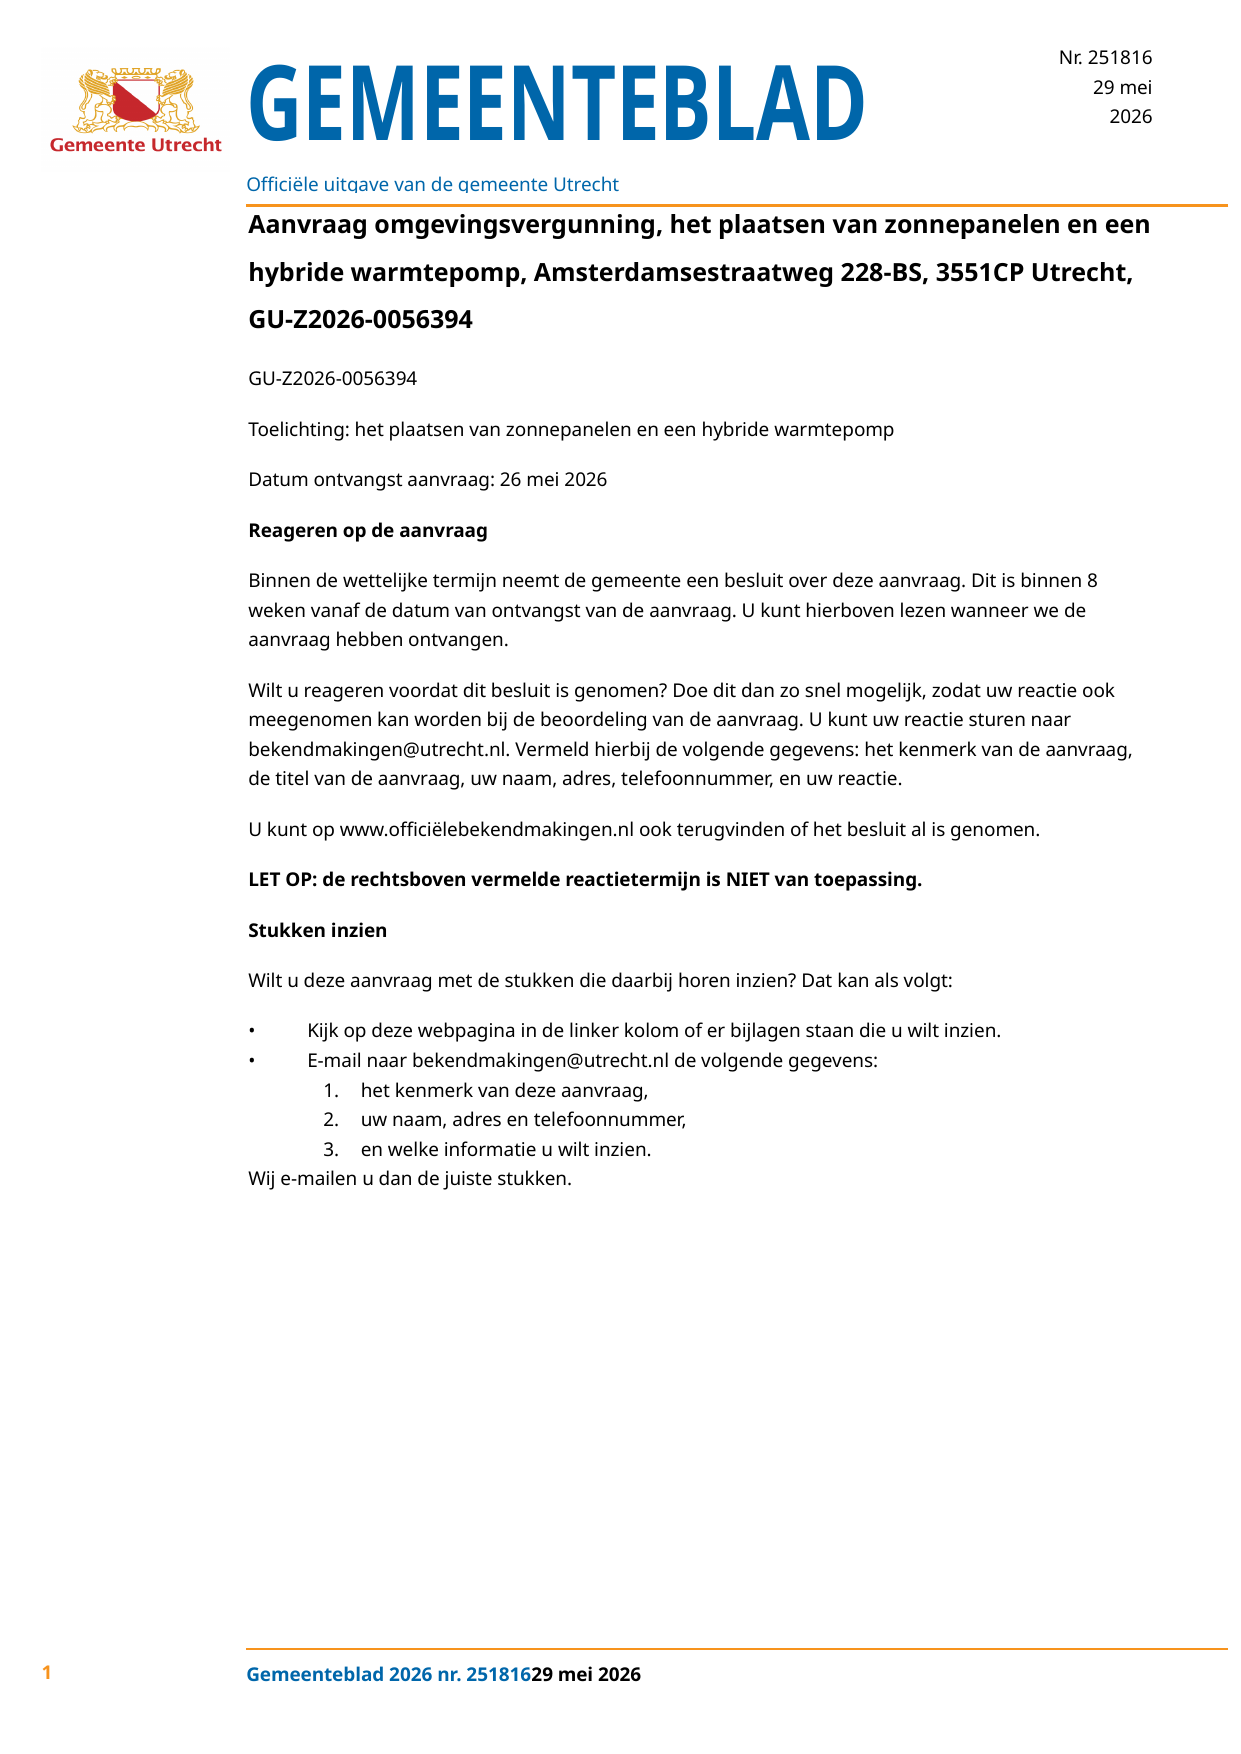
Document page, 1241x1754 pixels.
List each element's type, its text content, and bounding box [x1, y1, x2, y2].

text Aanvraag omgevingsvergunning, het plaatsen van zonnepanelen en een hybride warmtepomp, Amsterdamsestraatweg 228-BS, 3551CP Utrecht, GU-Z2026-0056394 [248, 207, 1152, 336]
list uw naam, adres en telefoonnummer, [323, 1106, 1152, 1132]
text GU-Z2026-0056394 [248, 366, 1152, 391]
picture [41, 47, 231, 172]
list en welke informatie u wilt inzien. [323, 1136, 1152, 1162]
text Wilt u deze aanvraag met de stukken die daarbij horen inzien? Dat kan als volgt: [248, 967, 1152, 993]
text Reageren op de aanvraag [248, 517, 1152, 542]
list Kijk op deze webpagina in de linker kolom of er bijlagen staan die u wilt inzien. [248, 1018, 1152, 1043]
text Wij e-mailen u dan de juiste stukken. [248, 1166, 1152, 1191]
text Stukken inzien [248, 917, 1152, 942]
text Wilt u reageren voordat dit besluit is genomen? Doe dit dan zo snel mogelijk, zodat uw reactie ook meegenomen kan worden bij de beoordeling van de aanvraag. U kunt uw reactie sturen naar bekendmakingen@utrecht.nl. Vermeld hierbij de volgende gegevens: het kenmerk van de aanvraag, de titel van de aanvraag, uw naam, adres, telefoonnummer, en uw reactie. [248, 677, 1152, 791]
text LET OP: de rechtsboven vermelde reactietermijn is NIET van toepassing. [248, 866, 1152, 892]
list het kenmerk van deze aanvraag, [323, 1077, 1152, 1102]
text Datum ontvangst aanvraag: 26 mei 2026 [248, 466, 1152, 492]
text Toelichting: het plaatsen van zonnepanelen en een hybride warmtepomp [248, 416, 1152, 442]
list E-mail naar bekendmakingen@utrecht.nl de volgende gegevens: [248, 1047, 1152, 1073]
text Binnen de wettelijke termijn neemt de gemeente een besluit over deze aanvraag. Dit is binnen 8 weken vanaf de datum van ontvangst van de aanvraag. U kunt hierboven lezen wanneer we de aanvraag hebben ontvangen. [248, 567, 1152, 652]
text U kunt op www.officiëlebekendmakingen.nl ook terugvinden of het besluit al is genomen. [248, 816, 1152, 842]
